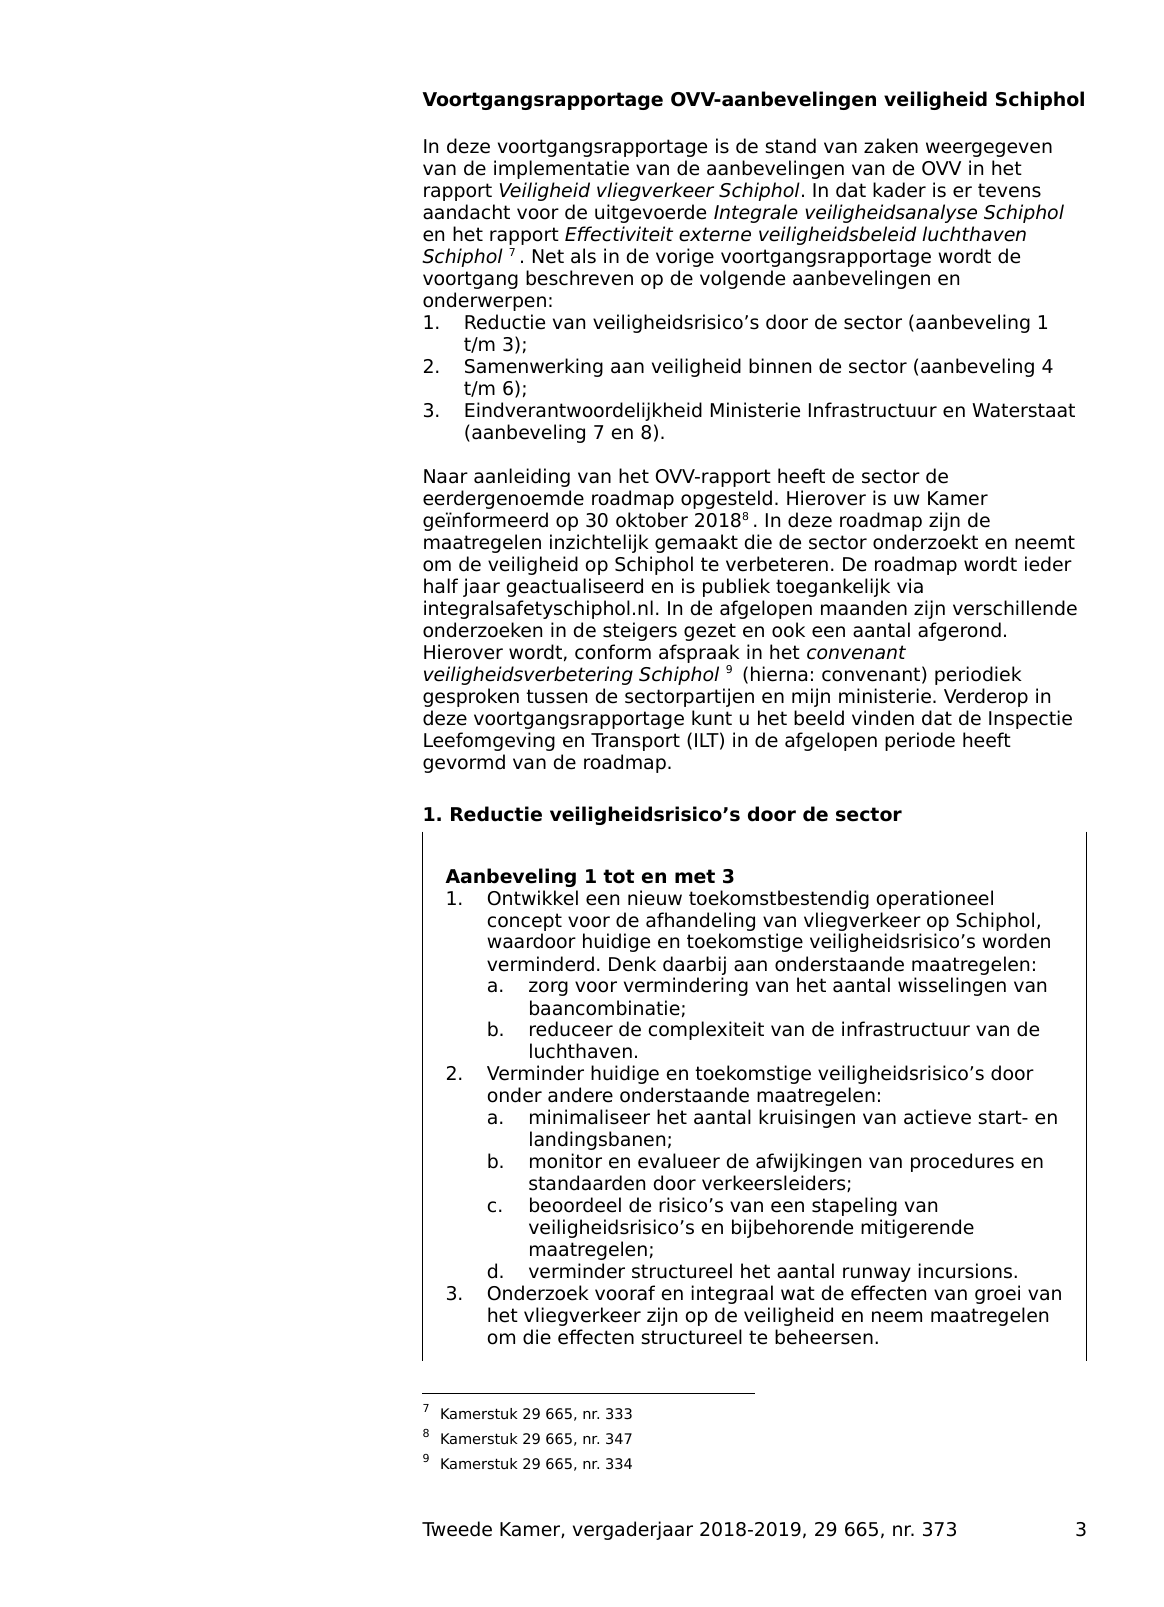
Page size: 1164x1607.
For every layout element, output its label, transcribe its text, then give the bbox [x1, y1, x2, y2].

text Kamerstuk 29 665, nr. 333 [422, 1402, 1087, 1424]
text 3. Eindverantwoordelijkheid Ministerie Infrastructuur en Waterstaat (aanbeveling 7 en 8). [422, 400, 1087, 444]
text 2. Samenwerking aan veiligheid binnen de sector (aanbeveling 4 t/m 6); [422, 356, 1087, 400]
text Kamerstuk 29 665, nr. 334 [422, 1452, 1087, 1474]
subtitle Voortgangsrapportage OVV-aanbevelingen veiligheid Schiphol [422, 89, 1087, 111]
subtitle 1. Reductie veiligheidsrisico’s door de sector [422, 804, 1087, 826]
text In deze voortgangsrapportage is de stand van zaken weergegeven van de implementatie van de aanbevelingen van de OVV in het rapport Veiligheid vliegverkeer Schiphol. In dat kader is er tevens aandacht voor de uitgevoerde Integrale veiligheidsanalyse Schiphol en het rapport Effectiviteit externe veiligheidsbeleid luchthaven Schiphol . Net als in de vorige voortgangsrapportage wordt de voortgang beschreven op de volgende aanbevelingen en onderwerpen: [422, 136, 1087, 312]
text 1. Reductie van veiligheidsrisico’s door de sector (aanbeveling 1 t/m 3); [422, 312, 1087, 356]
text Naar aanleiding van het OVV-rapport heeft de sector de eerdergenoemde roadmap opgesteld. Hierover is uw Kamer geïnformeerd op 30 oktober 2018. In deze roadmap zijn de maatregelen inzichtelijk gemaakt die de sector onderzoekt en neemt om de veiligheid op Schiphol te verbeteren. De roadmap wordt ieder half jaar geactualiseerd en is publiek toegankelijk via integralsafetyschiphol.nl. In de afgelopen maanden zijn verschillende onderzoeken in de steigers gezet en ook een aantal afgerond. Hierover wordt, conform afspraak in het convenant veiligheidsverbetering Schiphol (hierna: convenant) periodiek gesproken tussen de sectorpartijen en mijn ministerie. Verderop in deze voortgangsrapportage kunt u het beeld vinden dat de Inspectie Leefomgeving en Transport (ILT) in de afgelopen periode heeft gevormd van de roadmap. [422, 466, 1087, 774]
table_header Aanbeveling 1 tot en met 3 1. Ontwikkel een nieuw toekomstbestendig operationeel concept voor de afhandeling van vliegverkeer op Schiphol, waardoor huidige en toekomstige veiligheidsrisico’s worden verminderd. Denk daarbij aan onderstaande maatregelen: a. zorg voor vermindering van het aantal wisselingen van baancombinatie; b. reduceer de complexiteit van de infrastructuur van de luchthaven. 2. Verminder huidige en toekomstige veiligheidsrisico’s door onder andere onderstaande maatregelen: a. minimaliseer het aantal kruisingen van actieve start- en landingsbanen; b. monitor en evalueer de afwijkingen van procedures en standaarden door verkeersleiders; c. beoordeel de risico’s van een stapeling van veiligheidsrisico’s en bijbehorende mitigerende maatregelen; d. verminder structureel het aantal runway incursions. 3. Onderzoek vooraf en integraal wat de effecten van groei van het vliegverkeer zijn op de veiligheid en neem maatregelen om die effecten structureel te beheersen. [423, 832, 1086, 1361]
text Kamerstuk 29 665, nr. 347 [422, 1427, 1087, 1449]
